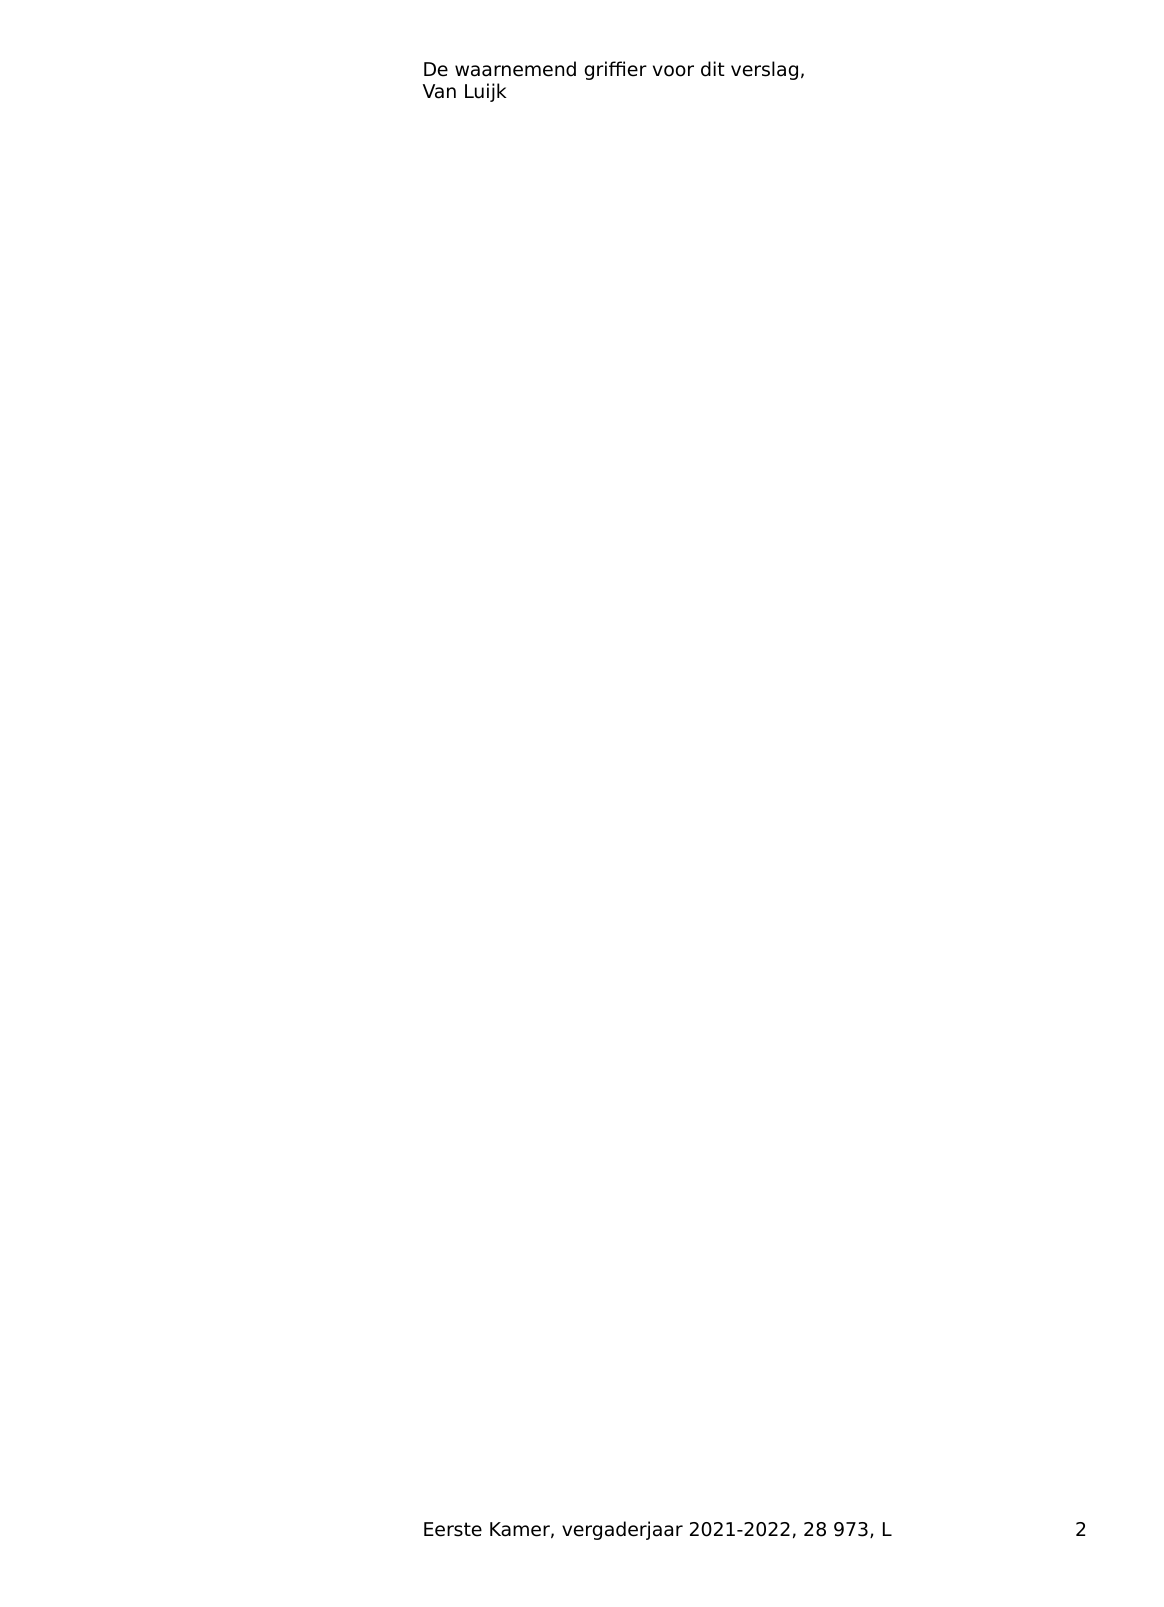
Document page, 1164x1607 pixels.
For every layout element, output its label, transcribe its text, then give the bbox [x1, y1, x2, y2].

text De waarnemend griffier voor dit verslag, Van Luijk [422, 59, 1087, 103]
